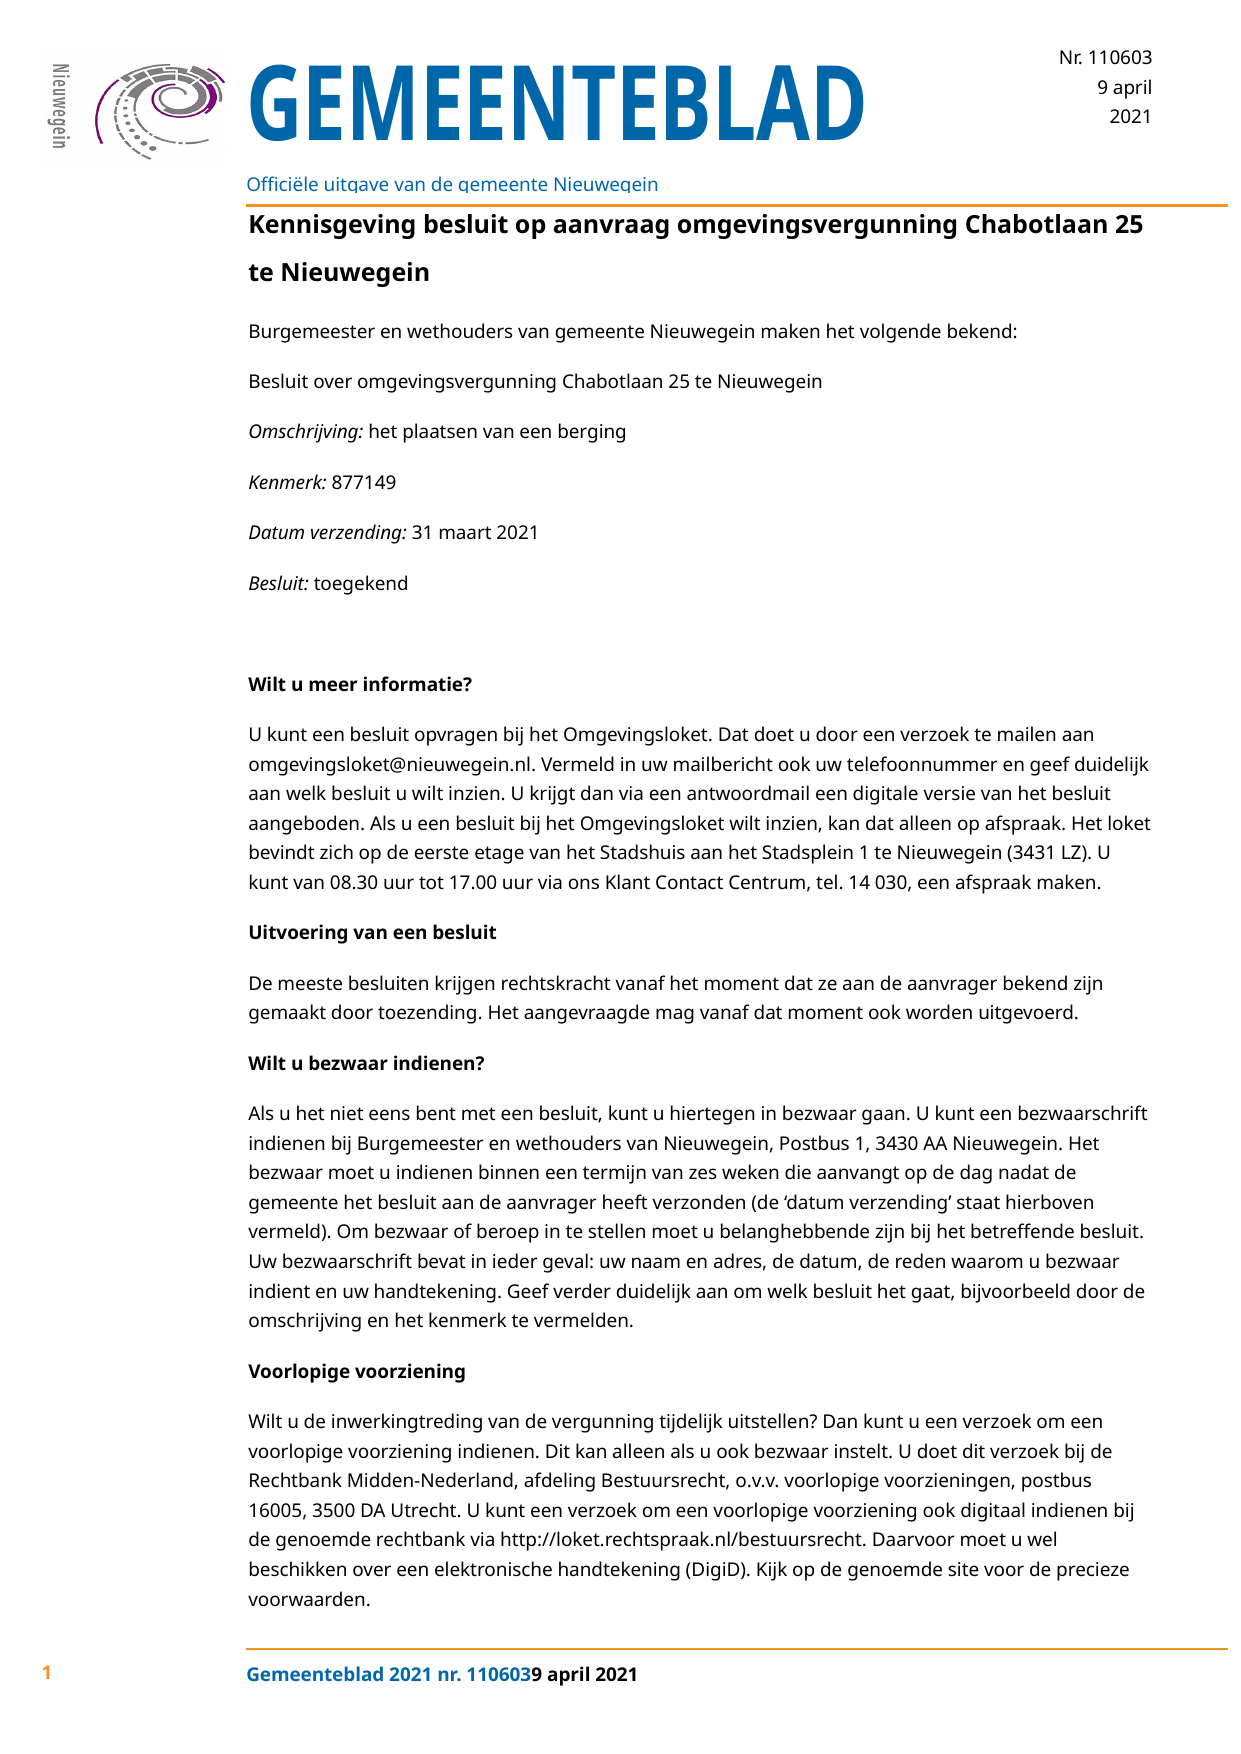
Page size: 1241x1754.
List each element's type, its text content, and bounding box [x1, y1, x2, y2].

text Wilt u de inwerkingtreding van de vergunning tijdelijk uitstellen? Dan kunt u een verzoek om een voorlopige voorziening indienen. Dit kan alleen als u ook bezwaar instelt. U doet dit verzoek bij de Rechtbank Midden-Nederland, afdeling Bestuursrecht, o.v.v. voorlopige voorzieningen, postbus 16005, 3500 DA Utrecht. U kunt een verzoek om een voorlopige voorziening ook digitaal indienen bij de genoemde rechtbank via http://loket.rechtspraak.nl/bestuursrecht. Daarvoor moet u wel beschikken over een elektronische handtekening (DigiD). Kijk op de genoemde site voor de precieze voorwaarden. [248, 1408, 1152, 1612]
text Besluit over omgevingsvergunning Chabotlaan 25 te Nieuwegein [248, 368, 1152, 394]
text Kennisgeving besluit op aanvraag omgevingsvergunning Chabotlaan 25 te Nieuwegein [248, 207, 1152, 288]
text Wilt u bezwaar indienen? [248, 1050, 1152, 1076]
text Uitvoering van een besluit [248, 919, 1152, 945]
text Als u het niet eens bent met een besluit, kunt u hiertegen in bezwaar gaan. U kunt een bezwaarschrift indienen bij Burgemeester en wethouders van Nieuwegein, Postbus 1, 3430 AA Nieuwegein. Het bezwaar moet u indienen binnen een termijn van zes weken die aanvangt op de dag nadat de gemeente het besluit aan de aanvrager heeft verzonden (de ‘datum verzending’ staat hierboven vermeld). Om bezwaar of beroep in te stellen moet u belanghebbende zijn bij het betreffende besluit. Uw bezwaarschrift bevat in ieder geval: uw naam en adres, de datum, de reden waarom u bezwaar indient en uw handtekening. Geef verder duidelijk aan om welk besluit het gaat, bijvoorbeeld door de omschrijving en het kenmerk te vermelden. [248, 1100, 1152, 1333]
text Besluit: toegekend [248, 570, 1152, 596]
text Datum verzending: 31 maart 2021 [248, 519, 1152, 545]
text Burgemeester en wethouders van gemeente Nieuwegein maken het volgende bekend: [248, 318, 1152, 344]
text Voorlopige voorziening [248, 1358, 1152, 1384]
picture [41, 47, 231, 172]
text Kenmerk: 877149 [248, 469, 1152, 495]
text De meeste besluiten krijgen rechtskracht vanaf het moment dat ze aan de aanvrager bekend zijn gemaakt door toezending. Het aangevraagde mag vanaf dat moment ook worden uitgevoerd. [248, 970, 1152, 1025]
text Wilt u meer informatie? [248, 671, 1152, 697]
text Omschrijving: het plaatsen van een berging [248, 419, 1152, 444]
text U kunt een besluit opvragen bij het Omgevingsloket. Dat doet u door een verzoek te mailen aan omgevingsloket@nieuwegein.nl. Vermeld in uw mailbericht ook uw telefoonnummer en geef duidelijk aan welk besluit u wilt inzien. U krijgt dan via een antwoordmail een digitale versie van het besluit aangeboden. Als u een besluit bij het Omgevingsloket wilt inzien, kan dat alleen op afspraak. Het loket bevindt zich op de eerste etage van het Stadshuis aan het Stadsplein 1 te Nieuwegein (3431 LZ). U kunt van 08.30 uur tot 17.00 uur via ons Klant Contact Centrum, tel. 14 030, een afspraak maken. [248, 721, 1152, 895]
